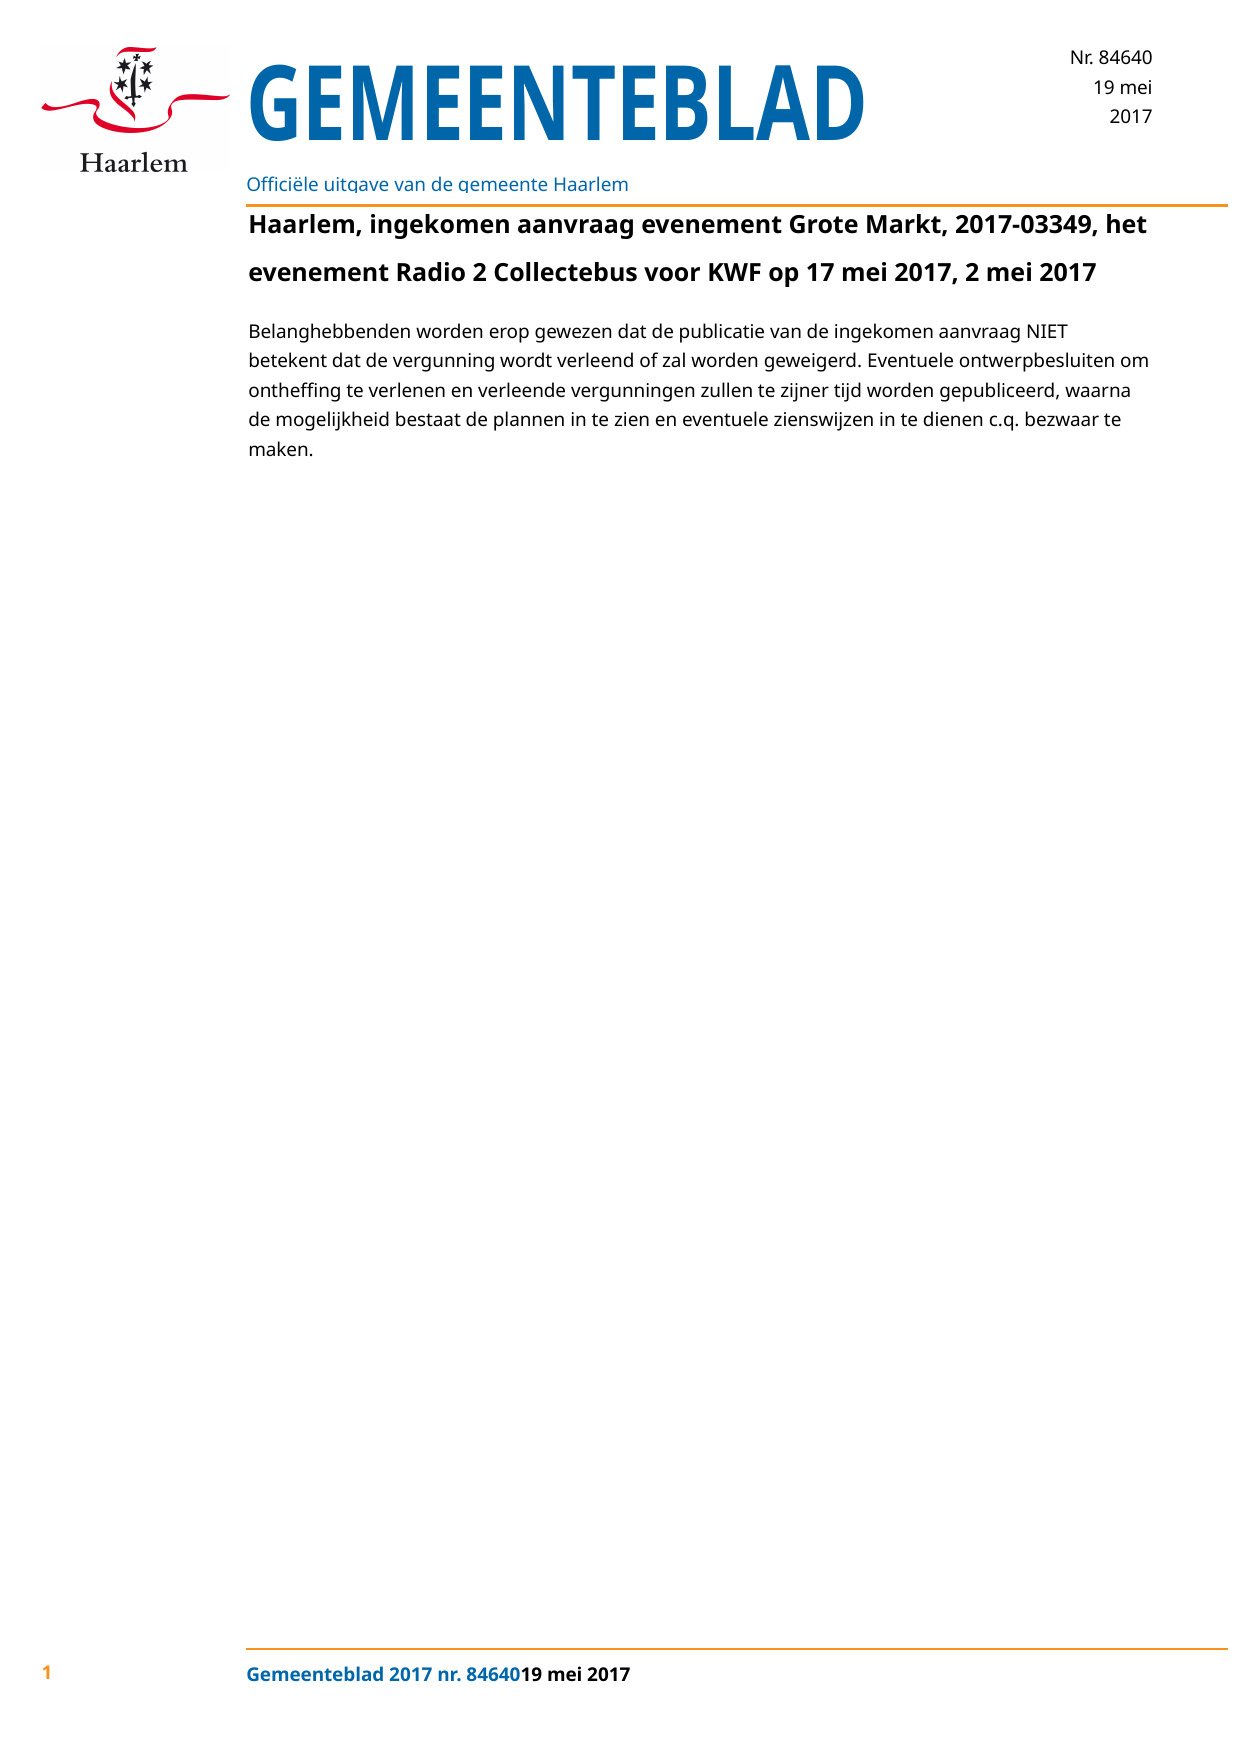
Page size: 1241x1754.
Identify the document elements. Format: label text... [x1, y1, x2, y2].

picture [41, 47, 231, 172]
text Haarlem, ingekomen aanvraag evenement Grote Markt, 2017-03349, het evenement Radio 2 Collectebus voor KWF op 17 mei 2017, 2 mei 2017 [248, 207, 1152, 288]
text Belanghebbenden worden erop gewezen dat de publicatie van de ingekomen aanvraag NIET betekent dat de vergunning wordt verleend of zal worden geweigerd. Eventuele ontwerpbesluiten om ontheffing te verlenen en verleende vergunningen zullen te zijner tijd worden gepubliceerd, waarna de mogelijkheid bestaat de plannen in te zien en eventuele zienswijzen in te dienen c.q. bezwaar te maken. [248, 318, 1152, 462]
